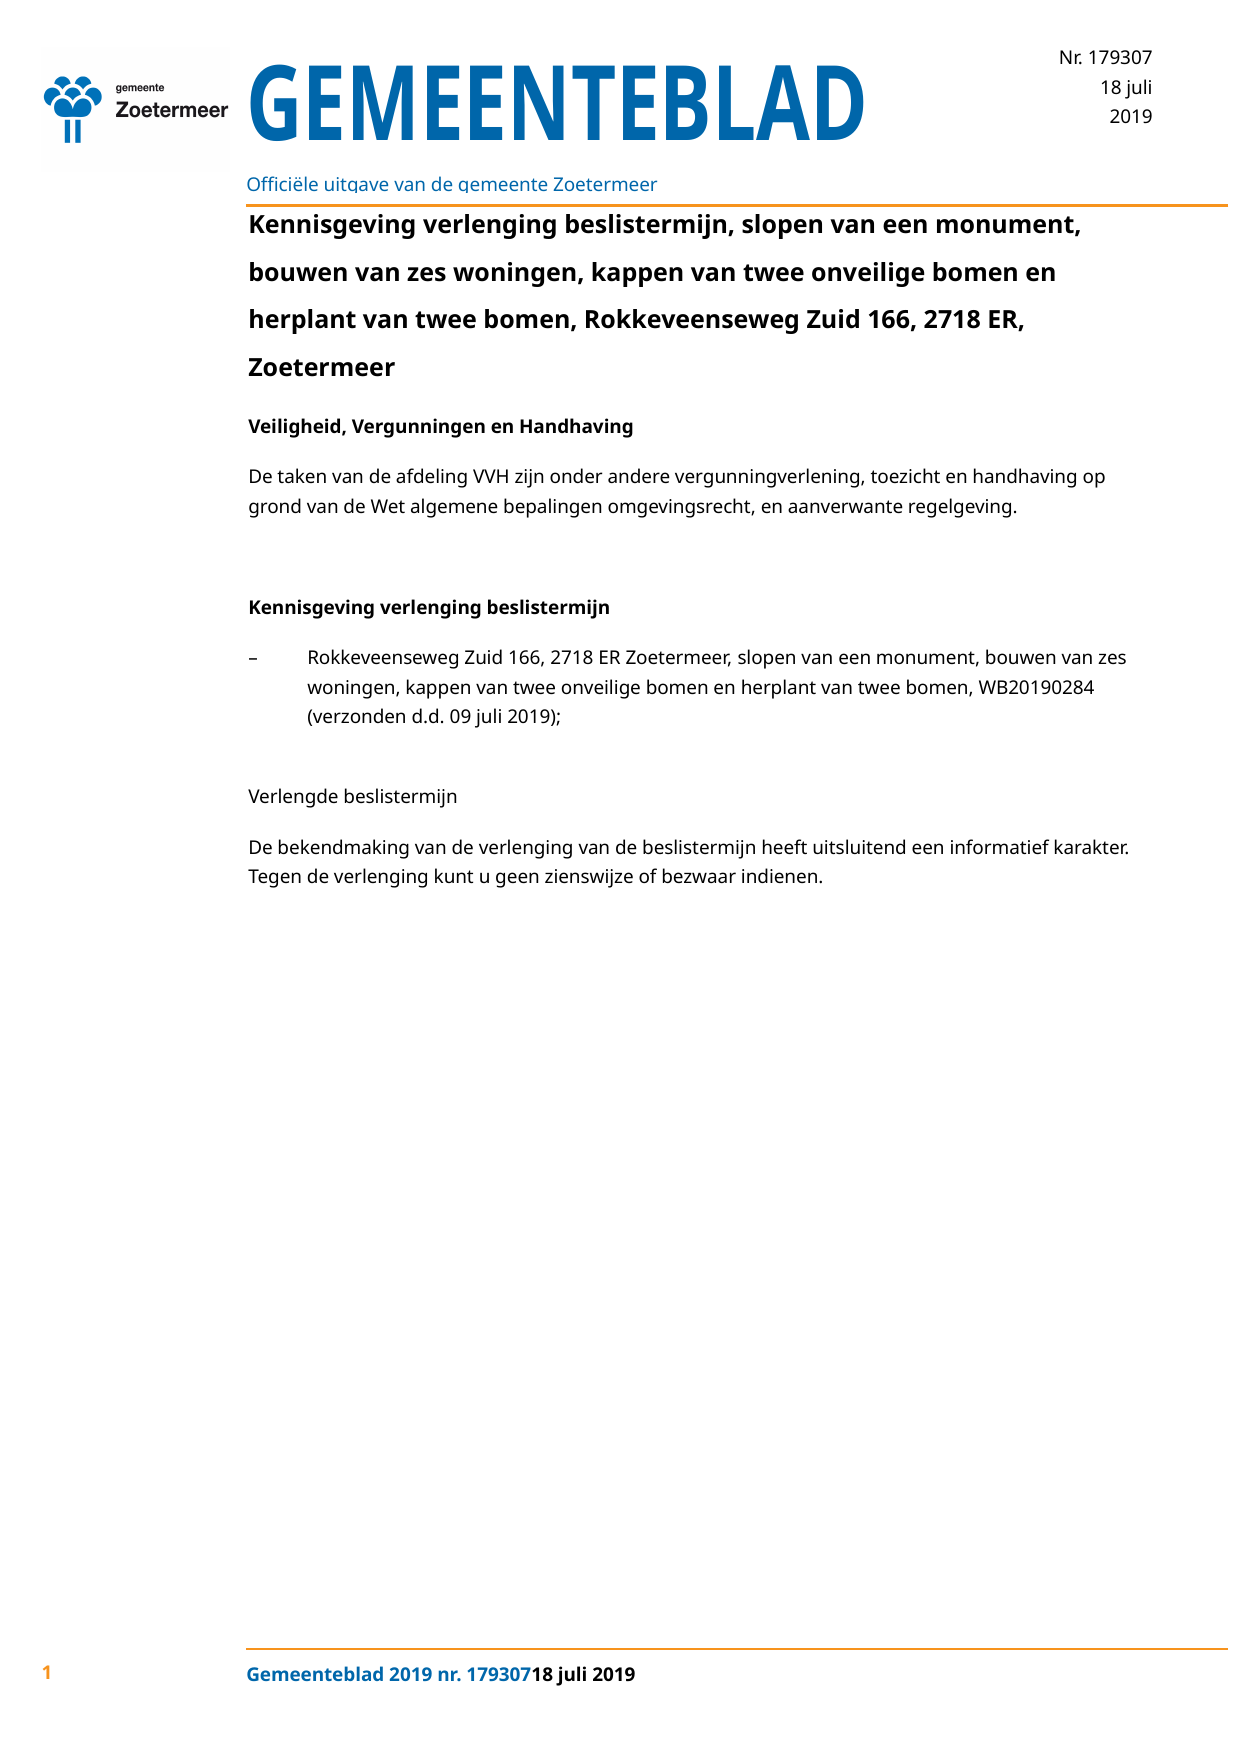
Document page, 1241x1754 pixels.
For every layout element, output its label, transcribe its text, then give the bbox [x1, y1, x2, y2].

text Kennisgeving verlenging beslistermijn [248, 594, 1152, 620]
text Verlengde beslistermijn [248, 783, 1152, 809]
text De bekendmaking van de verlenging van de beslistermijn heeft uitsluitend een informatief karakter. Tegen de verlenging kunt u geen zienswijze of bezwaar indienen. [248, 834, 1152, 889]
text Veiligheid, Vergunningen en Handhaving [248, 413, 1152, 439]
text De taken van de afdeling VVH zijn onder andere vergunningverlening, toezicht en handhaving op grond van de Wet algemene bepalingen omgevingsrecht, en aanverwante regelgeving. [248, 463, 1152, 519]
picture [41, 47, 231, 172]
list Rokkeveenseweg Zuid 166, 2718 ER Zoetermeer, slopen van een monument, bouwen van zes woningen, kappen van twee onveilige bomen en herplant van twee bomen, WB20190284 (verzonden d.d. 09 juli 2019); [248, 644, 1152, 729]
text Kennisgeving verlenging beslistermijn, slopen van een monument, bouwen van zes woningen, kappen van twee onveilige bomen en herplant van twee bomen, Rokkeveenseweg Zuid 166, 2718 ER, Zoetermeer [248, 207, 1152, 384]
